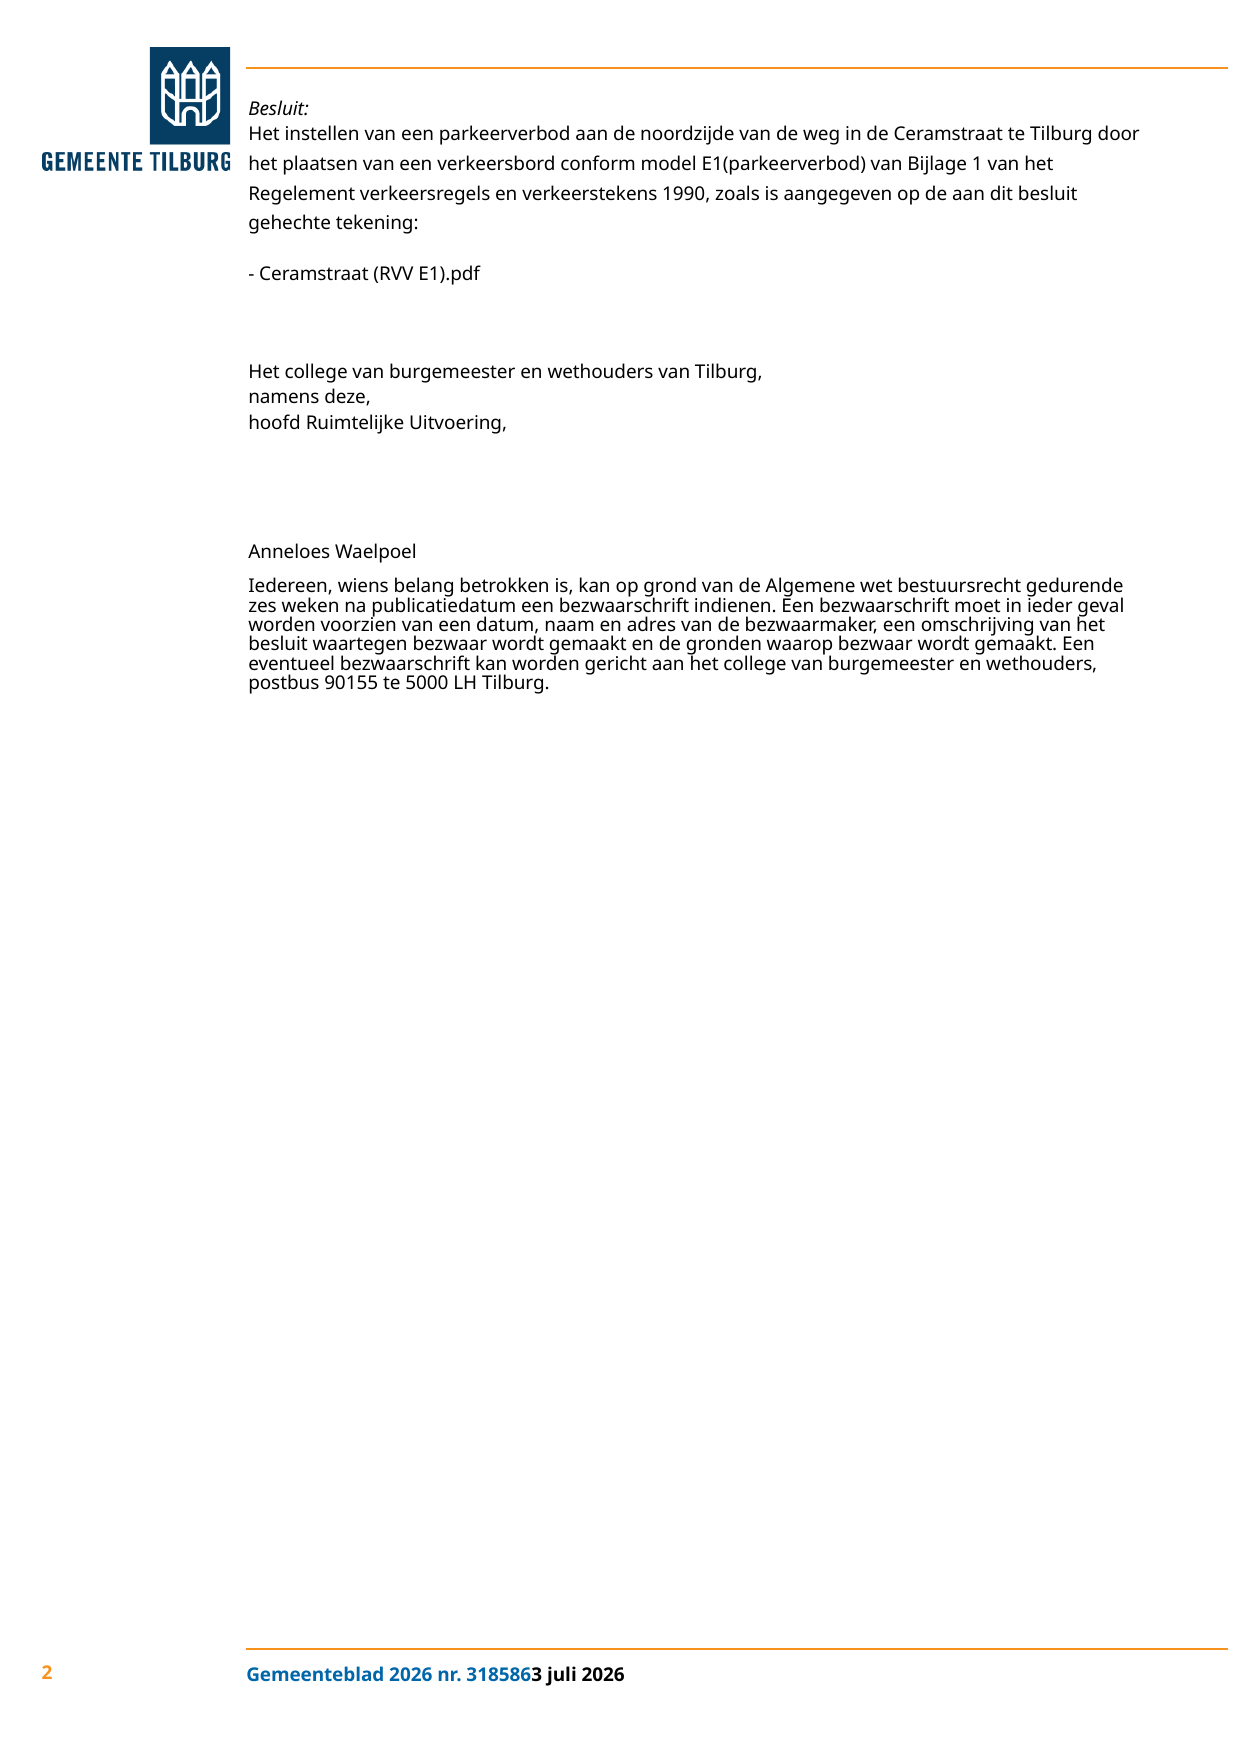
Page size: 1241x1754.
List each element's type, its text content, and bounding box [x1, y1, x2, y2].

text Besluit: [248, 95, 1152, 121]
picture [41, 47, 231, 172]
text Iedereen, wiens belang betrokken is, kan op grond van de Algemene wet bestuursrecht gedurende zes weken na publicatiedatum een bezwaarschrift indienen. Een bezwaarschrift moet in ieder geval worden voorzien van een datum, naam en adres van de bezwaarmaker, een omschrijving van het besluit waartegen bezwaar wordt gemaakt en de gronden waarop bezwaar wordt gemaakt. Een eventueel bezwaarschrift kan worden gericht aan het college van burgemeester en wethouders, postbus 90155 te 5000 LH Tilburg. [248, 577, 1152, 693]
text Het instellen van een parkeerverbod aan de noordzijde van de weg in de Ceramstraat te Tilburg door het plaatsen van een verkeersbord conform model E1(parkeerverbod) van Bijlage 1 van het Regelement verkeersregels en verkeerstekens 1990, zoals is aangegeven op de aan dit besluit gehechte tekening: [248, 121, 1152, 235]
text Het college van burgemeester en wethouders van Tilburg, [248, 358, 1152, 384]
text - Ceramstraat (RVV E1).pdf [248, 260, 1152, 285]
text namens deze, [248, 384, 1152, 409]
text Anneloes Waelpoel [248, 538, 1152, 564]
text hoofd Ruimtelijke Uitvoering, [248, 409, 1152, 435]
